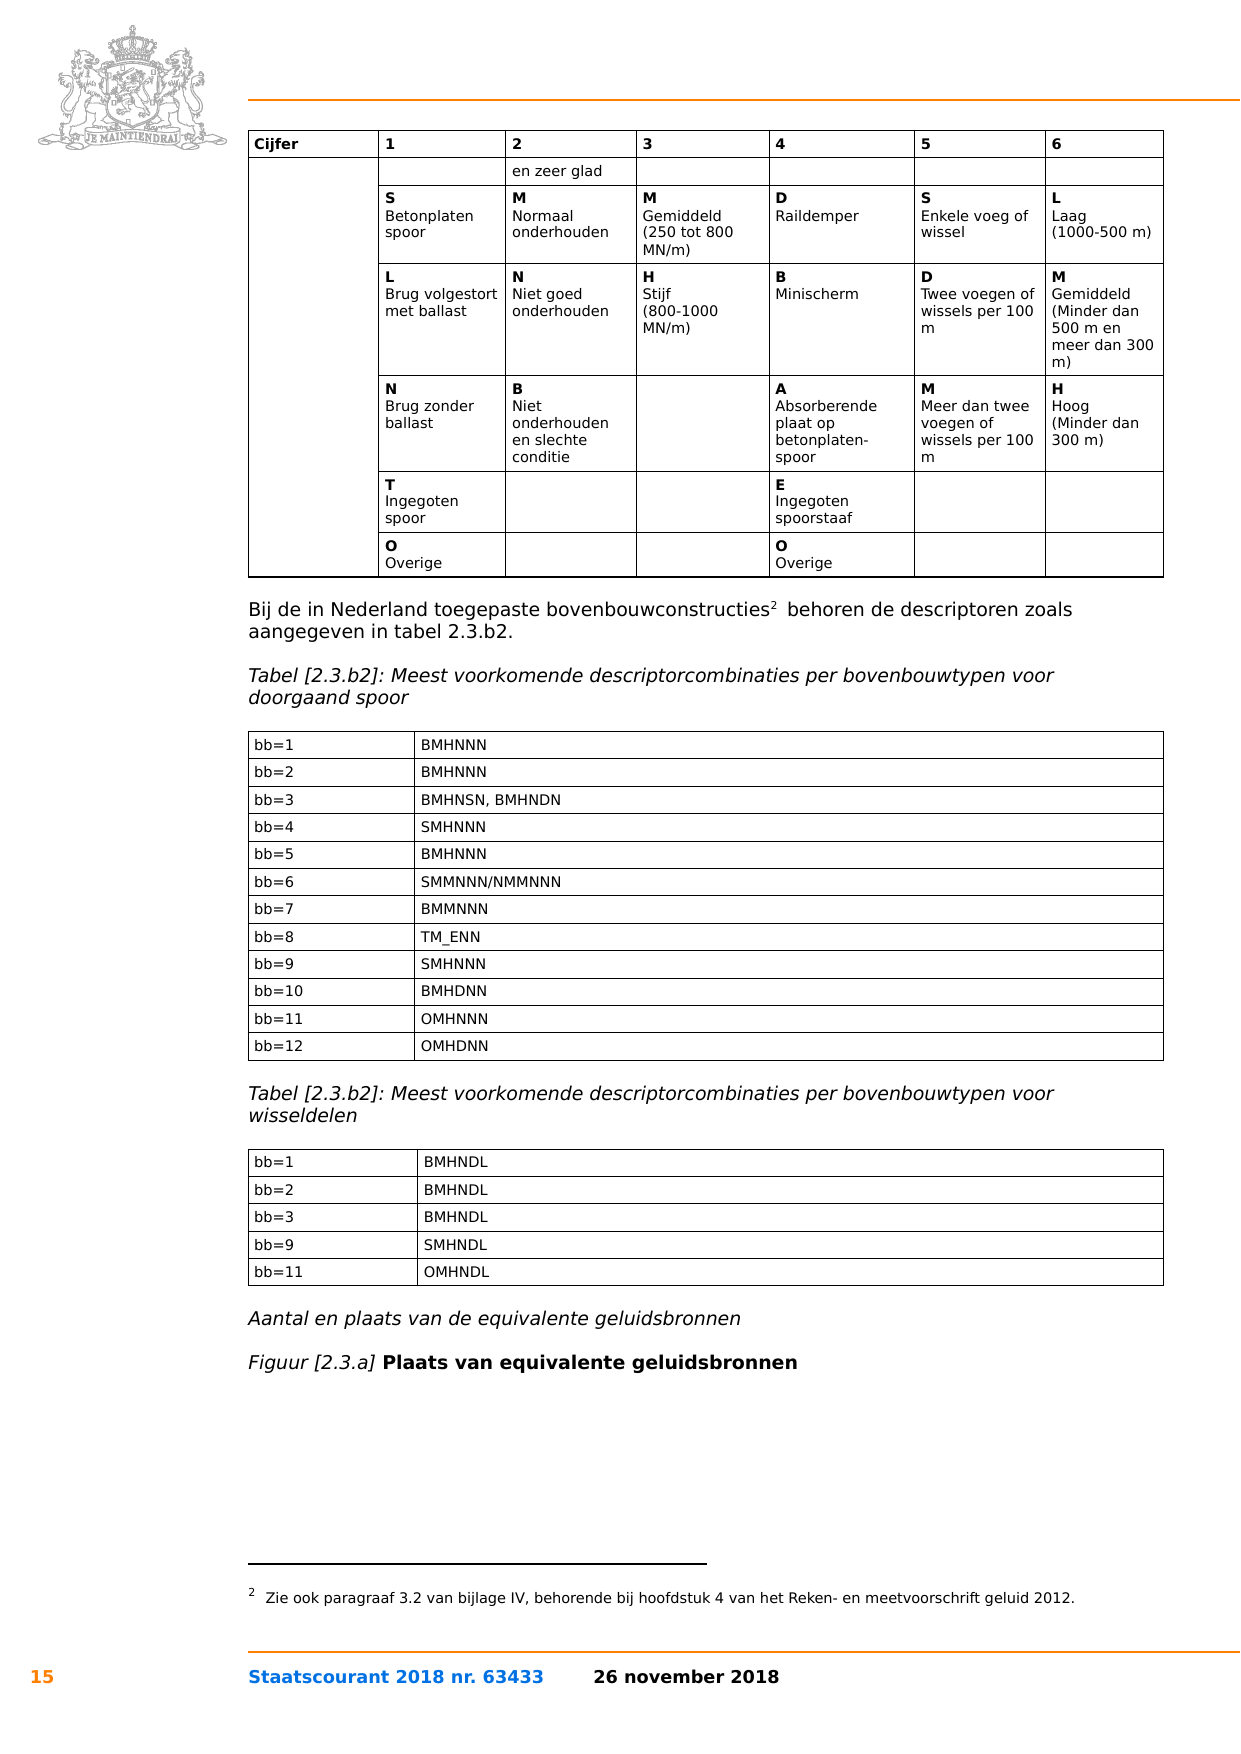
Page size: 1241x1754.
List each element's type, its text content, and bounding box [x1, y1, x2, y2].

table_cell B Minischerm [770, 264, 914, 375]
table_cell M Gemiddeld (250 tot 800 MN/m) [637, 186, 769, 263]
table_cell bb=7 [249, 896, 414, 923]
table_cell [1046, 472, 1163, 532]
table_cell BMMNNN [415, 896, 1163, 923]
table_header 4 [770, 131, 914, 157]
table_cell [506, 533, 636, 576]
table_header 2 [506, 131, 636, 157]
table_cell bb=9 [249, 1232, 417, 1258]
table_cell [637, 376, 769, 471]
text Bij de in Nederland toegepaste bovenbouwconstructies behoren de descriptoren zoals aangegeven in tabel 2.3.b2. [248, 599, 1163, 643]
text Tabel [2.3.b2]: Meest voorkomende descriptorcombinaties per bovenbouwtypen voor doorgaand spoor [248, 665, 1163, 709]
table_cell OMHNNN [415, 1006, 1163, 1032]
table_cell M Normaal onderhouden [506, 186, 636, 263]
table_cell E Ingegoten spoorstaaf [770, 472, 914, 532]
table_cell S Betonplaten spoor [379, 186, 505, 263]
table_cell N Brug zonder ballast [379, 376, 505, 471]
table_cell [915, 533, 1045, 576]
table_cell OMHNDL [418, 1259, 1163, 1285]
table_header BMHNNN [415, 732, 1163, 758]
table_cell bb=12 [249, 1033, 414, 1060]
table_cell H Stijf (800-1000 MN/m) [637, 264, 769, 375]
table_cell M Meer dan twee voegen of wissels per 100 m [915, 376, 1045, 471]
table_cell bb=2 [249, 1177, 417, 1203]
table_cell L Brug volgestort met ballast [379, 264, 505, 375]
table_cell BMHNDL [418, 1177, 1163, 1203]
table_cell SMHNNN [415, 951, 1163, 977]
table_cell S Enkele voeg of wissel [915, 186, 1045, 263]
text Zie ook paragraaf 3.2 van bijlage IV, behorende bij hoofdstuk 4 van het Reken- en meetvoorschrift geluid 2012. [248, 1586, 1163, 1608]
table_cell bb=9 [249, 951, 414, 977]
table_cell T Ingegoten spoor [379, 472, 505, 532]
table_cell D Twee voegen of wissels per 100 m [915, 264, 1045, 375]
table_cell bb=6 [249, 869, 414, 895]
table_cell bb=3 [249, 787, 414, 813]
table_cell BMHNNN [415, 842, 1163, 868]
table_header 6 [1046, 131, 1163, 157]
table_cell [1046, 533, 1163, 576]
table_cell bb=4 [249, 814, 414, 841]
table_cell BMHNDL [418, 1204, 1163, 1231]
table_cell bb=10 [249, 979, 414, 1005]
table_cell bb=5 [249, 842, 414, 868]
table_cell [637, 533, 769, 576]
text Figuur [2.3.a] Plaats van equivalente geluidsbronnen [248, 1352, 1163, 1374]
table_cell A Absorberende plaat op betonplaten- spoor [770, 376, 914, 471]
table_cell bb=8 [249, 924, 414, 950]
table_cell M Gemiddeld (Minder dan 500 m en meer dan 300 m) [1046, 264, 1163, 375]
table_cell L Laag (1000-500 m) [1046, 186, 1163, 263]
table_header BMHNDL [418, 1150, 1163, 1176]
table_cell B Niet onderhouden en slechte conditie [506, 376, 636, 471]
table_header 3 [637, 131, 769, 157]
picture [38, 25, 227, 150]
table_cell [915, 472, 1045, 532]
table_cell [770, 158, 914, 185]
table_header bb=1 [249, 732, 414, 758]
table_cell N Niet goed onderhouden [506, 264, 636, 375]
table_cell [1046, 158, 1163, 185]
subtitle Aantal en plaats van de equivalente geluidsbronnen [248, 1308, 1163, 1330]
table_header Cijfer [249, 131, 378, 157]
table_cell bb=2 [249, 759, 414, 786]
table_header 5 [915, 131, 1045, 157]
table_header 1 [379, 131, 505, 157]
table_cell O Overige [379, 533, 505, 576]
table_cell [915, 158, 1045, 185]
table_cell O Overige [770, 533, 914, 576]
text Tabel [2.3.b2]: Meest voorkomende descriptorcombinaties per bovenbouwtypen voor wisseldelen [248, 1083, 1163, 1127]
table_cell SMHNNN [415, 814, 1163, 841]
table_cell bb=11 [249, 1259, 417, 1285]
table_cell [637, 158, 769, 185]
table_cell bb=11 [249, 1006, 414, 1032]
table_cell [637, 472, 769, 532]
table_cell bb=3 [249, 1204, 417, 1231]
table_header bb=1 [249, 1150, 417, 1176]
table_cell BMHNSN, BMHNDN [415, 787, 1163, 813]
table_cell OMHDNN [415, 1033, 1163, 1060]
table_cell SMMNNN/NMMNNN [415, 869, 1163, 895]
table_cell BMHDNN [415, 979, 1163, 1005]
table_cell H Hoog (Minder dan 300 m) [1046, 376, 1163, 471]
table_cell [379, 158, 505, 185]
table_cell en zeer glad [506, 158, 636, 185]
table_cell TM_ENN [415, 924, 1163, 950]
table_cell SMHNDL [418, 1232, 1163, 1258]
table_cell [249, 158, 378, 576]
table_cell BMHNNN [415, 759, 1163, 786]
table_cell [506, 472, 636, 532]
table_cell D Raildemper [770, 186, 914, 263]
